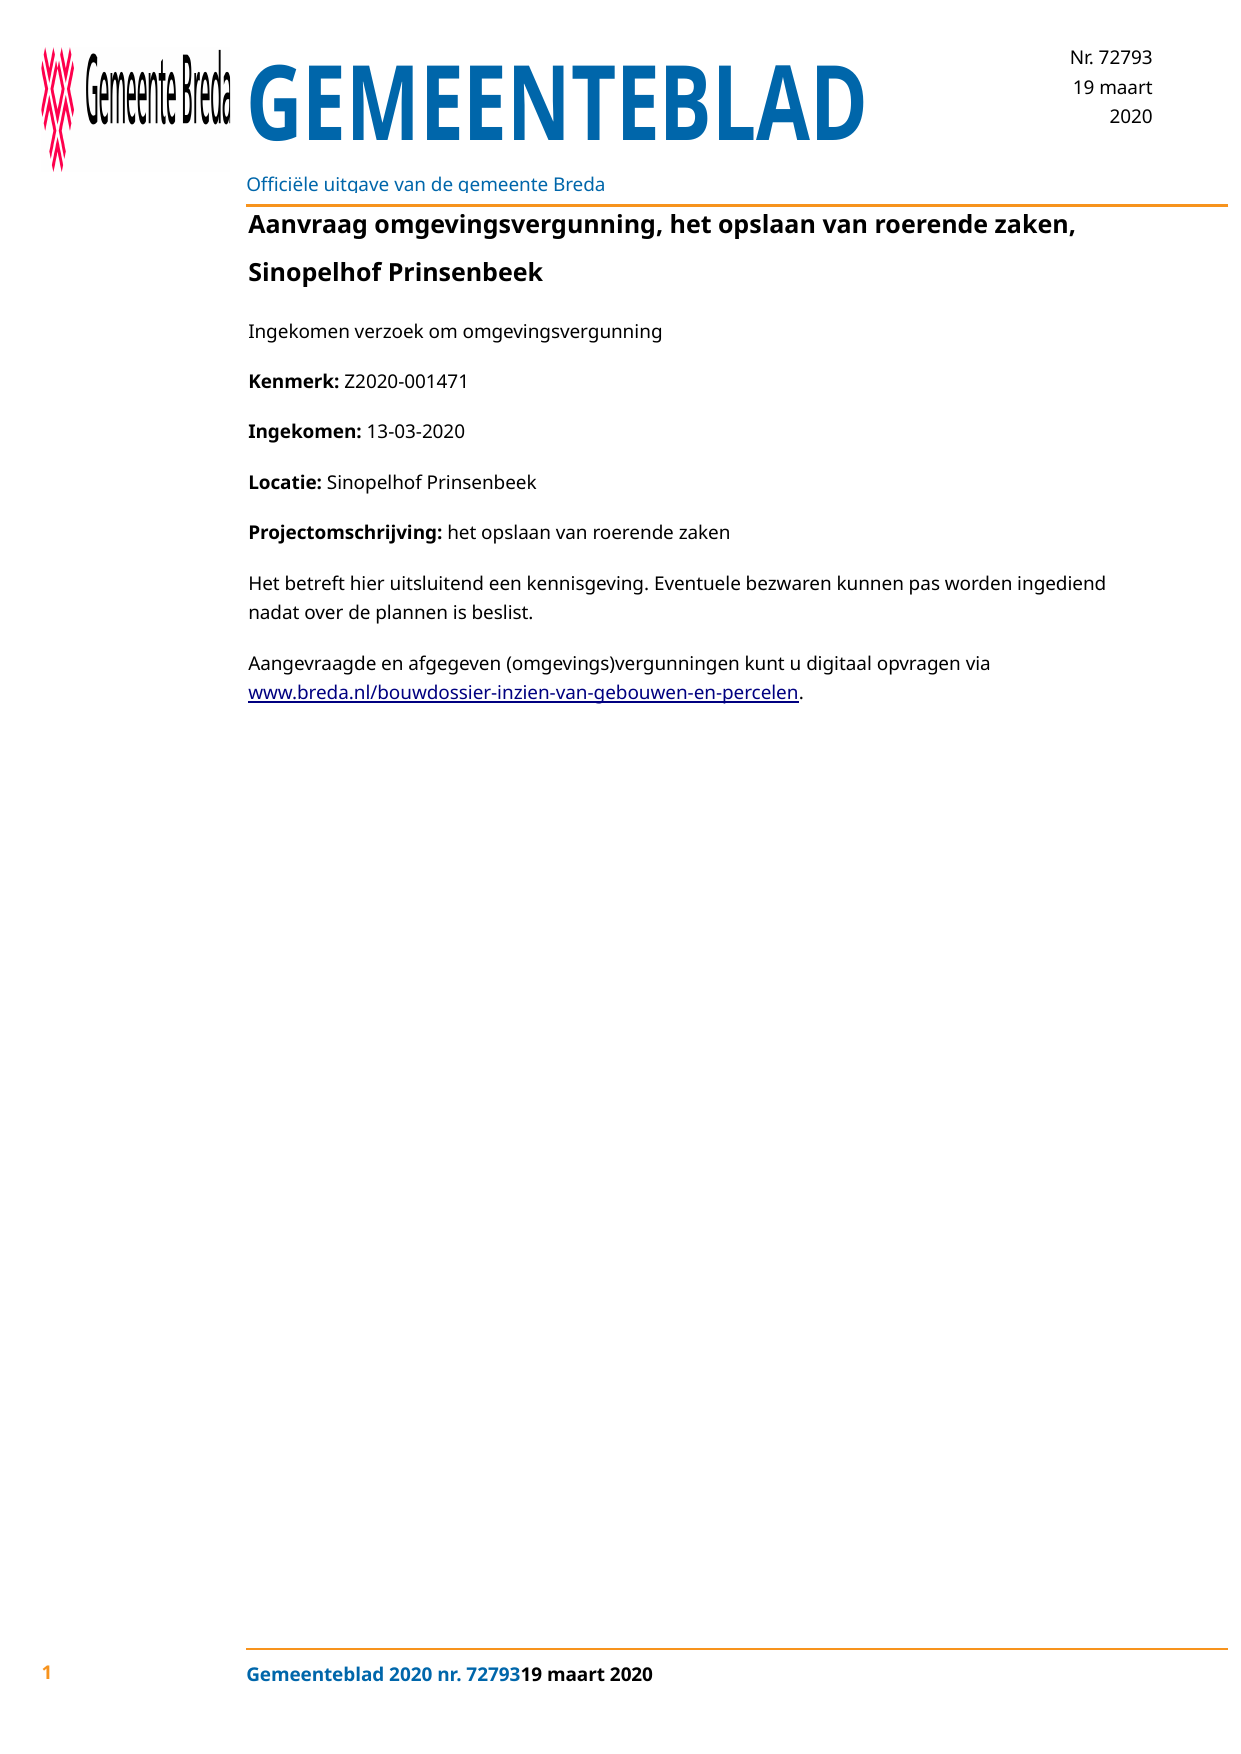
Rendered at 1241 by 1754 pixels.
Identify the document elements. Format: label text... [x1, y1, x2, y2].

text Het betreft hier uitsluitend een kennisgeving. Eventuele bezwaren kunnen pas worden ingediend nadat over de plannen is beslist. [248, 570, 1152, 625]
text Projectomschrijving: het opslaan van roerende zaken [248, 519, 1152, 545]
text Aanvraag omgevingsvergunning, het opslaan van roerende zaken, Sinopelhof Prinsenbeek [248, 207, 1152, 288]
text Locatie: Sinopelhof Prinsenbeek [248, 469, 1152, 495]
text Aangevraagde en afgegeven (omgevings)vergunningen kunt u digitaal opvragen via www.breda.nl/bouwdossier-inzien-van-gebouwen-en-percelen. [248, 650, 1152, 705]
text Ingekomen: 13-03-2020 [248, 419, 1152, 444]
text Kenmerk: Z2020-001471 [248, 368, 1152, 394]
picture [41, 47, 231, 172]
text Ingekomen verzoek om omgevingsvergunning [248, 318, 1152, 344]
